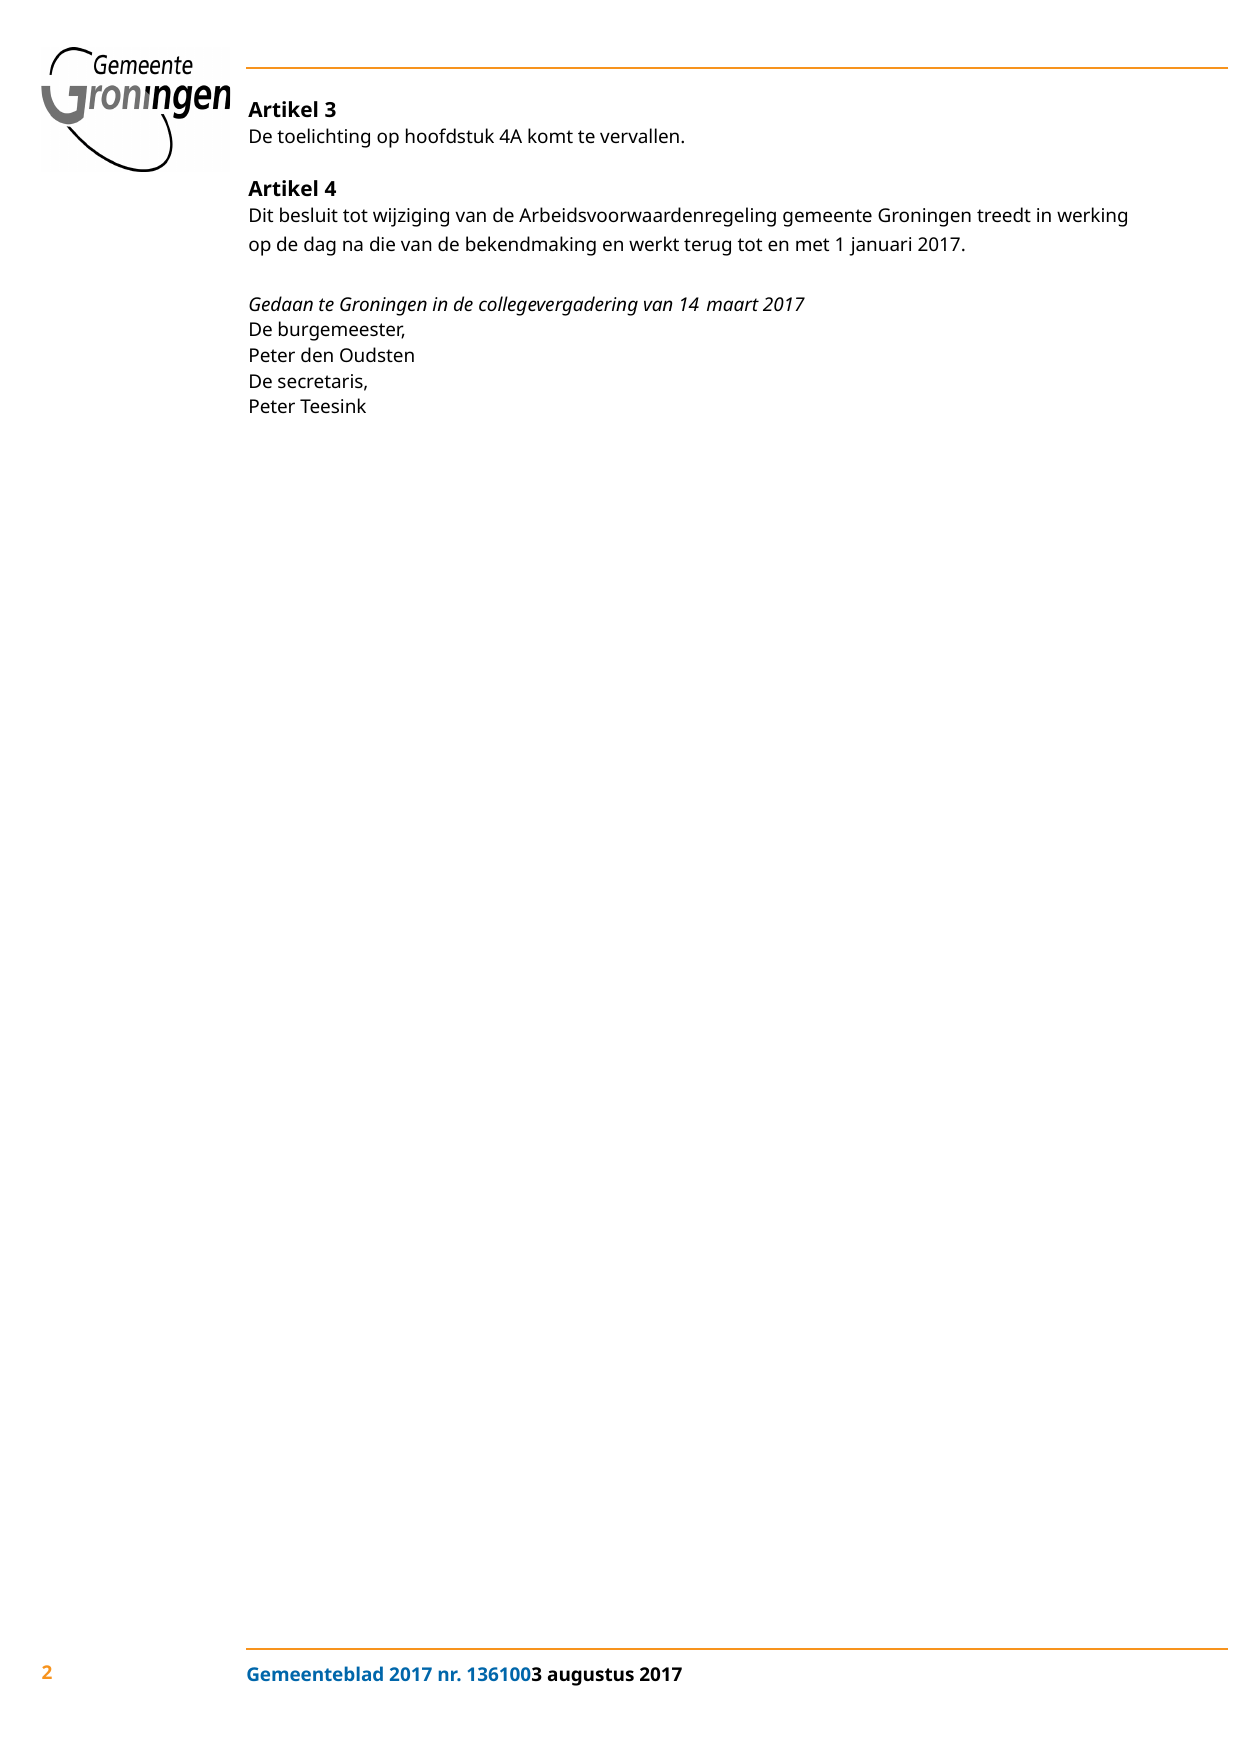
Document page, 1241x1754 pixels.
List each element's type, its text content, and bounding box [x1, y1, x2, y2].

text Dit besluit tot wijziging van de Arbeidsvoorwaardenregeling gemeente Groningen treedt in werking op de dag na die van de bekendmaking en werkt terug tot en met 1 januari 2017. [248, 202, 1152, 257]
text Peter den Oudsten [248, 342, 1152, 368]
picture [41, 47, 231, 172]
text Gedaan te Groningen in de collegevergadering van 14 maart 2017 [248, 291, 1152, 317]
text De toelichting op hoofdstuk 4A komt te vervallen. [248, 123, 1152, 149]
text De burgemeester, [248, 317, 1152, 342]
text Artikel 4 [248, 174, 1152, 202]
text De secretaris, [248, 368, 1152, 394]
text Peter Teesink [248, 394, 1152, 419]
text Artikel 3 [248, 95, 1152, 123]
